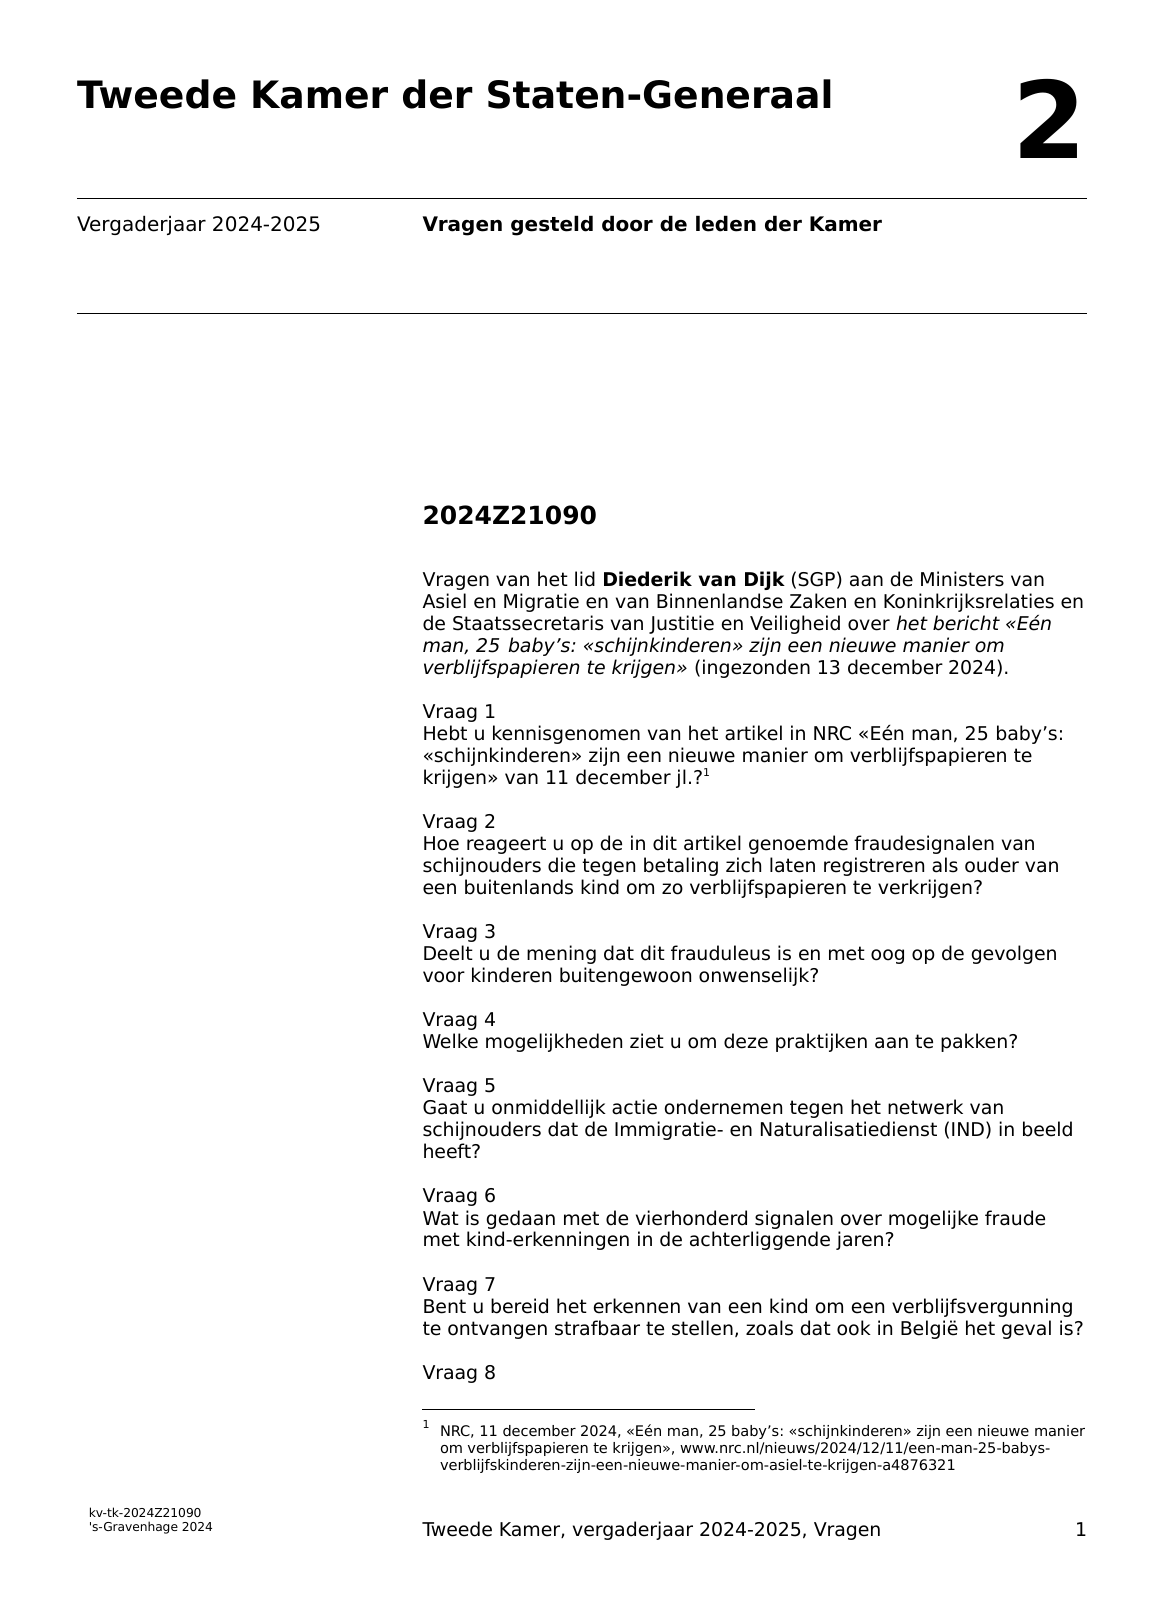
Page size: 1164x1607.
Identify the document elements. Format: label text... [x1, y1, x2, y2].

table_cell Vergaderjaar 2024-2025 [77, 199, 422, 313]
text Vraag 7 [422, 1273, 1087, 1296]
text 's-Gravenhage 2024 [88, 1520, 323, 1534]
text Vraag 6 [422, 1185, 1087, 1207]
text Vraag 3 [422, 921, 1087, 943]
table_header Tweede Kamer der Staten-Generaal [77, 59, 886, 198]
text NRC, 11 december 2024, «Eén man, 25 baby’s: «schijnkinderen» zijn een nieuwe manier om verblijfspapieren te krijgen», www.nrc.nl/nieuws/2024/12/11/een-man-25-babys-verblijfskinderen-zijn-een-nieuwe-manier-om-asiel-te-krijgen-a4876321 [422, 1418, 1087, 1474]
text Vraag 1 [422, 701, 1087, 723]
text Bent u bereid het erkennen van een kind om een verblijfsvergunning te ontvangen strafbaar te stellen, zoals dat ook in België het geval is? [422, 1296, 1087, 1339]
table_header 2 [886, 59, 1087, 198]
text 2024Z21090 [422, 501, 1087, 531]
text Vraag 5 [422, 1075, 1087, 1097]
text Vraag 8 [422, 1362, 1087, 1384]
text Deelt u de mening dat dit frauduleus is en met oog op de gevolgen voor kinderen buitengewoon onwenselijk? [422, 943, 1087, 987]
text Vraag 2 [422, 811, 1087, 833]
text Hebt u kennisgenomen van het artikel in NRC «Eén man, 25 baby’s: «schijnkinderen» zijn een nieuwe manier om verblijfspapieren te krijgen» van 11 december jl.? [422, 723, 1087, 789]
text Vragen van het lid Diederik van Dijk (SGP) aan de Ministers van Asiel en Migratie en van Binnenlandse Zaken en Koninkrijksrelaties en de Staatssecretaris van Justitie en Veiligheid over het bericht «Eén man, 25 baby’s: «schijnkinderen» zijn een nieuwe manier om verblijfspapieren te krijgen» (ingezonden 13 december 2024). [422, 569, 1087, 679]
text kv-tk-2024Z21090 [88, 1506, 323, 1520]
table_cell Vragen gesteld door de leden der Kamer [422, 199, 1087, 313]
text Hoe reageert u op de in dit artikel genoemde fraudesignalen van schijnouders die tegen betaling zich laten registreren als ouder van een buitenlands kind om zo verblijfspapieren te verkrijgen? [422, 833, 1087, 899]
text Gaat u onmiddellijk actie ondernemen tegen het netwerk van schijnouders dat de Immigratie- en Naturalisatiedienst (IND) in beeld heeft? [422, 1097, 1087, 1163]
text Wat is gedaan met de vierhonderd signalen over mogelijke fraude met kind-erkenningen in de achterliggende jaren? [422, 1207, 1087, 1251]
text Vraag 4 [422, 1009, 1087, 1031]
text Welke mogelijkheden ziet u om deze praktijken aan te pakken? [422, 1031, 1087, 1053]
